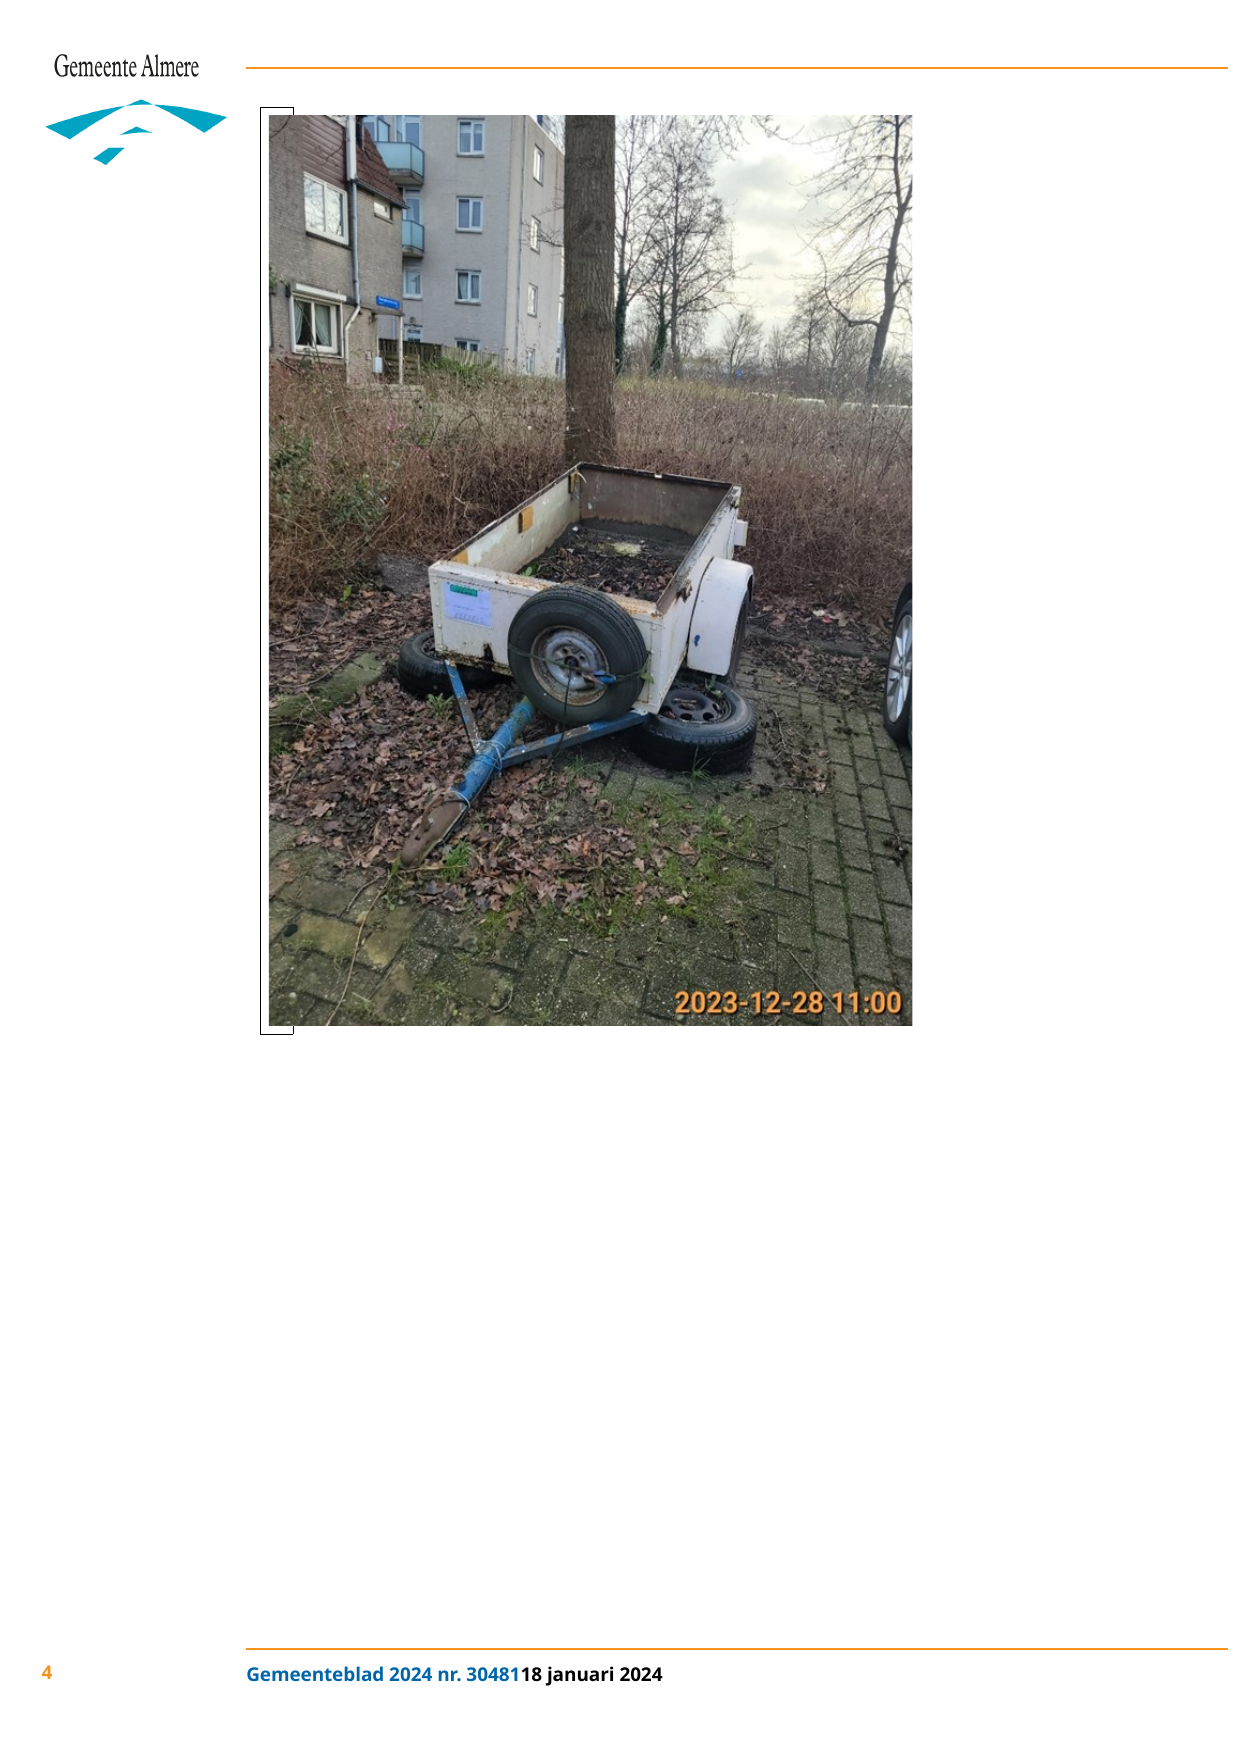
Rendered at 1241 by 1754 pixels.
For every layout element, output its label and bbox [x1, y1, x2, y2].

picture [268, 115, 913, 1026]
picture [41, 47, 231, 172]
